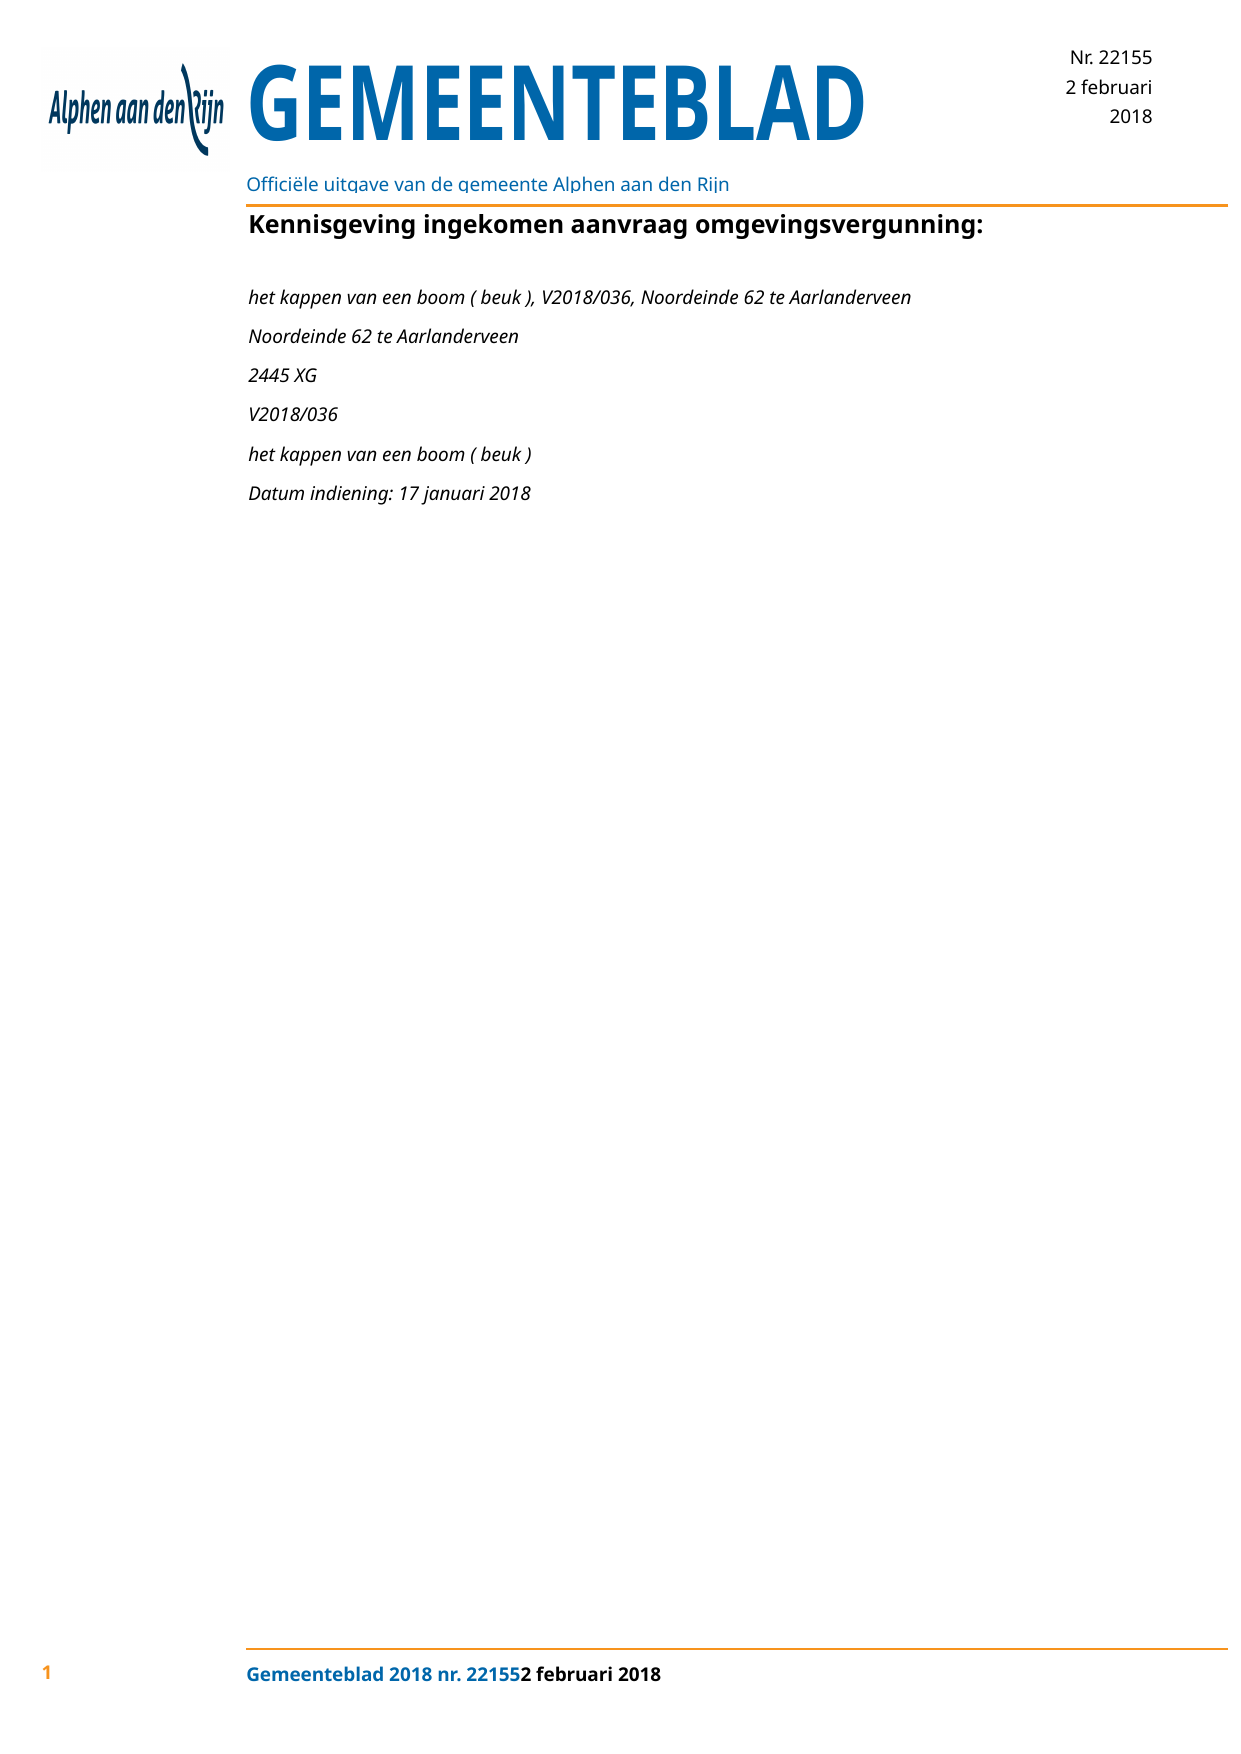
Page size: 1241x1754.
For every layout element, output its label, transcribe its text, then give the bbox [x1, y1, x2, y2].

text het kappen van een boom ( beuk ), V2018/036, Noordeinde 62 te Aarlanderveen [248, 284, 1152, 309]
text Noordeinde 62 te Aarlanderveen [248, 323, 1152, 349]
text 2445 XG [248, 362, 1152, 388]
text Datum indiening: 17 januari 2018 [248, 480, 1152, 506]
text V2018/036 [248, 402, 1152, 427]
picture [41, 47, 231, 172]
text Kennisgeving ingekomen aanvraag omgevingsvergunning: [248, 207, 1152, 241]
text het kappen van een boom ( beuk ) [248, 441, 1152, 467]
